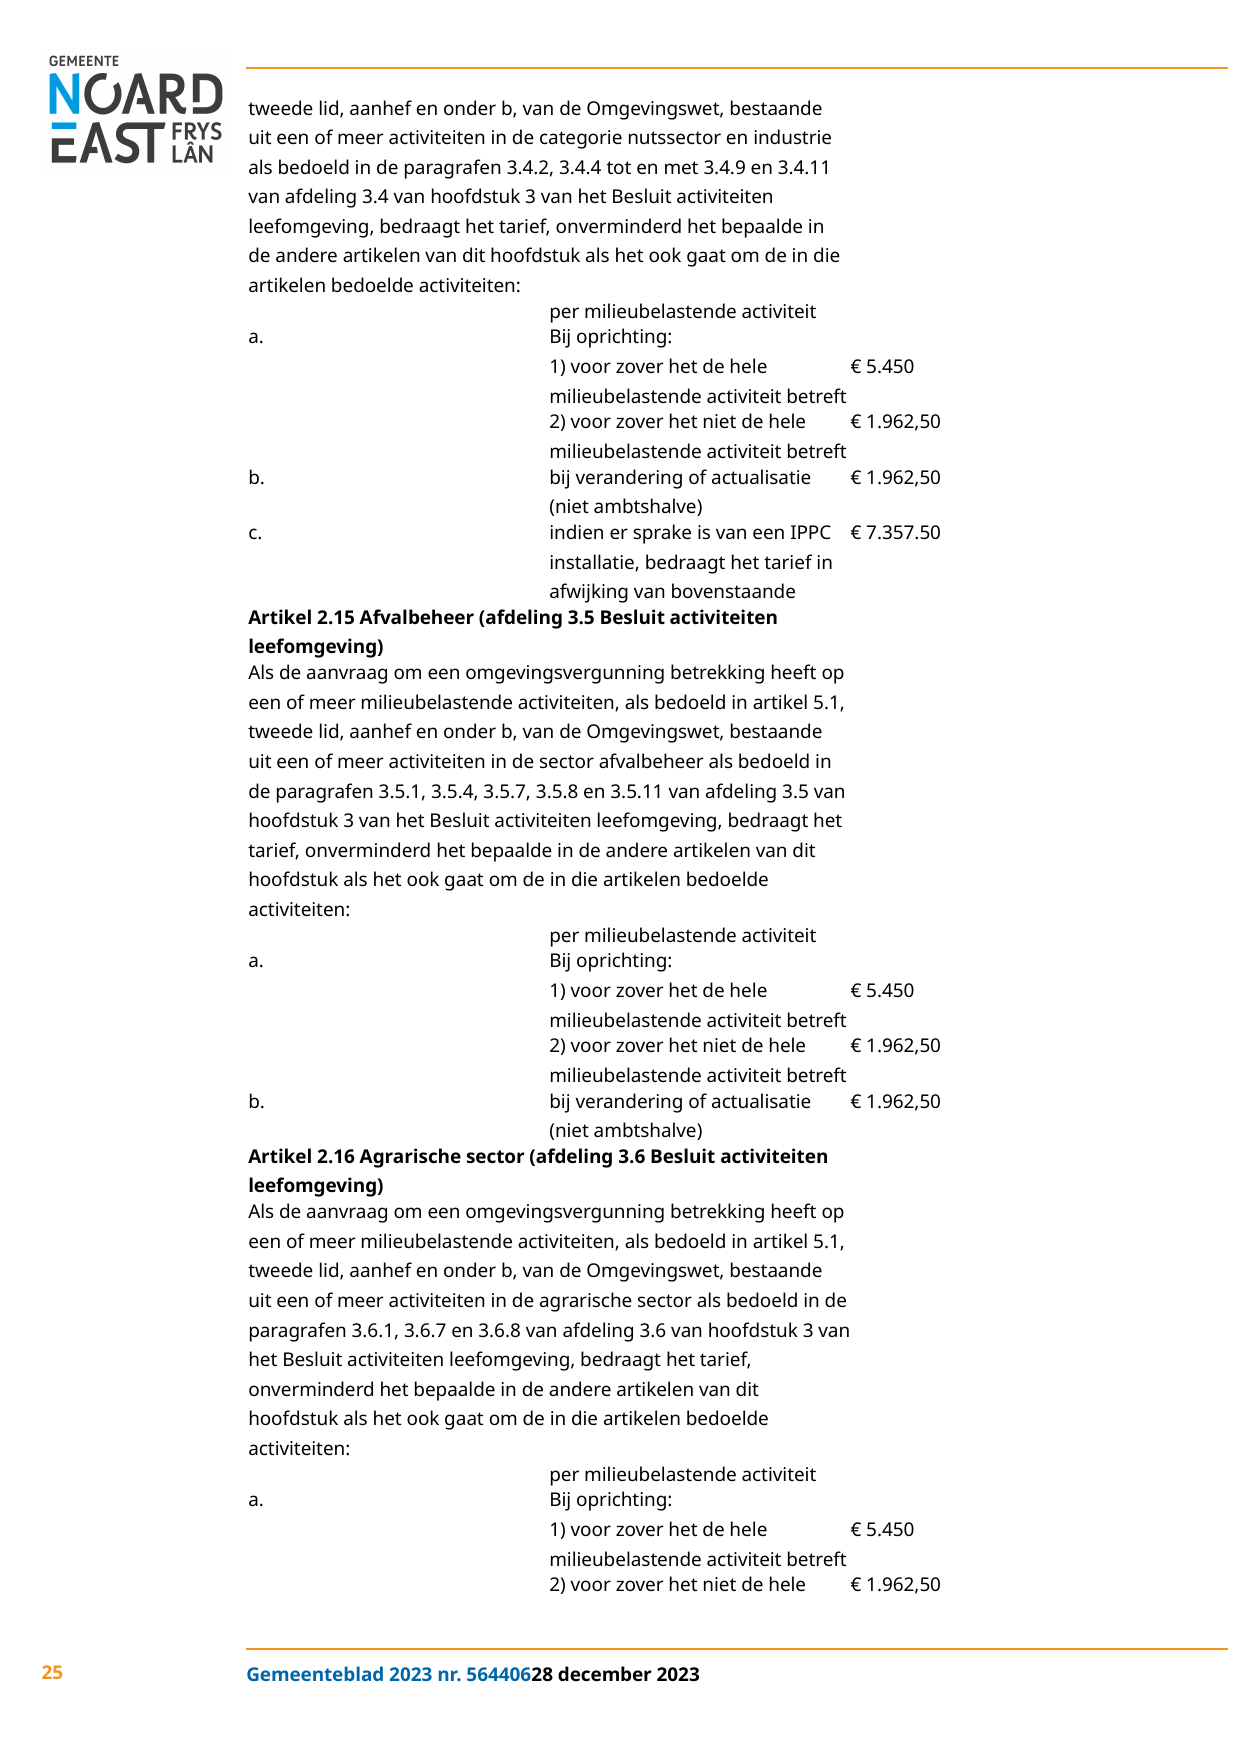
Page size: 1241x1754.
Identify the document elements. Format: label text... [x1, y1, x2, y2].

table_cell € 1.962,50 [850, 409, 1152, 464]
table_cell [248, 409, 549, 464]
table_cell € 1.962,50 [850, 1088, 1152, 1143]
table_cell [850, 1461, 1152, 1487]
table_cell [248, 1461, 549, 1487]
table_cell [248, 298, 549, 324]
table_cell [850, 1199, 1152, 1461]
table_cell [850, 298, 1152, 324]
table_cell Als de aanvraag om een omgevingsvergunning betrekking heeft op een of meer milieubelastende activiteiten, als bedoeld in artikel 5.1, tweede lid, aanhef en onder b, van de Omgevingswet, bestaande uit een of meer activiteiten in de agrarische sector als bedoeld in de paragrafen 3.6.1, 3.6.7 en 3.6.8 van afdeling 3.6 van hoofdstuk 3 van het Besluit activiteiten leefomgeving, bedraagt het tarief, onverminderd het bepaalde in de andere artikelen van dit hoofdstuk als het ook gaat om de in die artikelen bedoelde activiteiten: [248, 1199, 850, 1461]
table_cell 2) voor zover het niet de hele [549, 1571, 850, 1597]
table_cell € 5.450 [850, 948, 1152, 1032]
table_cell [850, 660, 1152, 922]
table_cell c. [248, 519, 549, 604]
table_cell Artikel 2.15 Afvalbeheer (afdeling 3.5 Besluit activiteiten leefomgeving) [248, 604, 850, 659]
table_cell tweede lid, aanhef en onder b, van de Omgevingswet, bestaande uit een of meer activiteiten in de categorie nutssector en industrie als bedoeld in de paragrafen 3.4.2, 3.4.4 tot en met 3.4.9 en 3.4.11 van afdeling 3.4 van hoofdstuk 3 van het Besluit activiteiten leefomgeving, bedraagt het tarief, onverminderd het bepaalde in de andere artikelen van dit hoofdstuk als het ook gaat om de in die artikelen bedoelde activiteiten: [248, 95, 850, 298]
table_cell [850, 95, 1152, 298]
table_cell [248, 1571, 549, 1597]
table_cell € 1.962,50 [850, 1571, 1152, 1597]
table_cell [850, 922, 1152, 948]
table_cell € 1.962,50 [850, 1033, 1152, 1088]
table_cell Als de aanvraag om een omgevingsvergunning betrekking heeft op een of meer milieubelastende activiteiten, als bedoeld in artikel 5.1, tweede lid, aanhef en onder b, van de Omgevingswet, bestaande uit een of meer activiteiten in de sector afvalbeheer als bedoeld in de paragrafen 3.5.1, 3.5.4, 3.5.7, 3.5.8 en 3.5.11 van afdeling 3.5 van hoofdstuk 3 van het Besluit activiteiten leefomgeving, bedraagt het tarief, onverminderd het bepaalde in de andere artikelen van dit hoofdstuk als het ook gaat om de in die artikelen bedoelde activiteiten: [248, 660, 850, 922]
table_cell per milieubelastende activiteit [549, 922, 850, 948]
table_cell [850, 1143, 1152, 1198]
table_cell € 5.450 [850, 324, 1152, 409]
table_cell 2) voor zover het niet de hele milieubelastende activiteit betreft [549, 409, 850, 464]
table_cell bij verandering of actualisatie (niet ambtshalve) [549, 1088, 850, 1143]
table_cell Bij oprichting: 1) voor zover het de hele milieubelastende activiteit betreft [549, 948, 850, 1032]
table_cell € 7.357.50 [850, 519, 1152, 604]
table_cell a. [248, 948, 549, 1032]
table_cell a. [248, 324, 549, 409]
table_cell [248, 922, 549, 948]
table_cell [850, 604, 1152, 659]
table_cell € 1.962,50 [850, 464, 1152, 519]
table_cell indien er sprake is van een IPPC installatie, bedraagt het tarief in afwijking van bovenstaande [549, 519, 850, 604]
table_cell per milieubelastende activiteit [549, 1461, 850, 1487]
table_cell € 5.450 [850, 1487, 1152, 1571]
table_cell Bij oprichting: 1) voor zover het de hele milieubelastende activiteit betreft [549, 1487, 850, 1571]
table_cell a. [248, 1487, 549, 1571]
table_cell b. [248, 464, 549, 519]
table_cell b. [248, 1088, 549, 1143]
table_cell 2) voor zover het niet de hele milieubelastende activiteit betreft [549, 1033, 850, 1088]
table_cell [248, 1033, 549, 1088]
table_cell bij verandering of actualisatie (niet ambtshalve) [549, 464, 850, 519]
table_cell Bij oprichting: 1) voor zover het de hele milieubelastende activiteit betreft [549, 324, 850, 409]
picture [41, 47, 231, 172]
table_cell Artikel 2.16 Agrarische sector (afdeling 3.6 Besluit activiteiten leefomgeving) [248, 1143, 850, 1198]
table_cell per milieubelastende activiteit [549, 298, 850, 324]
